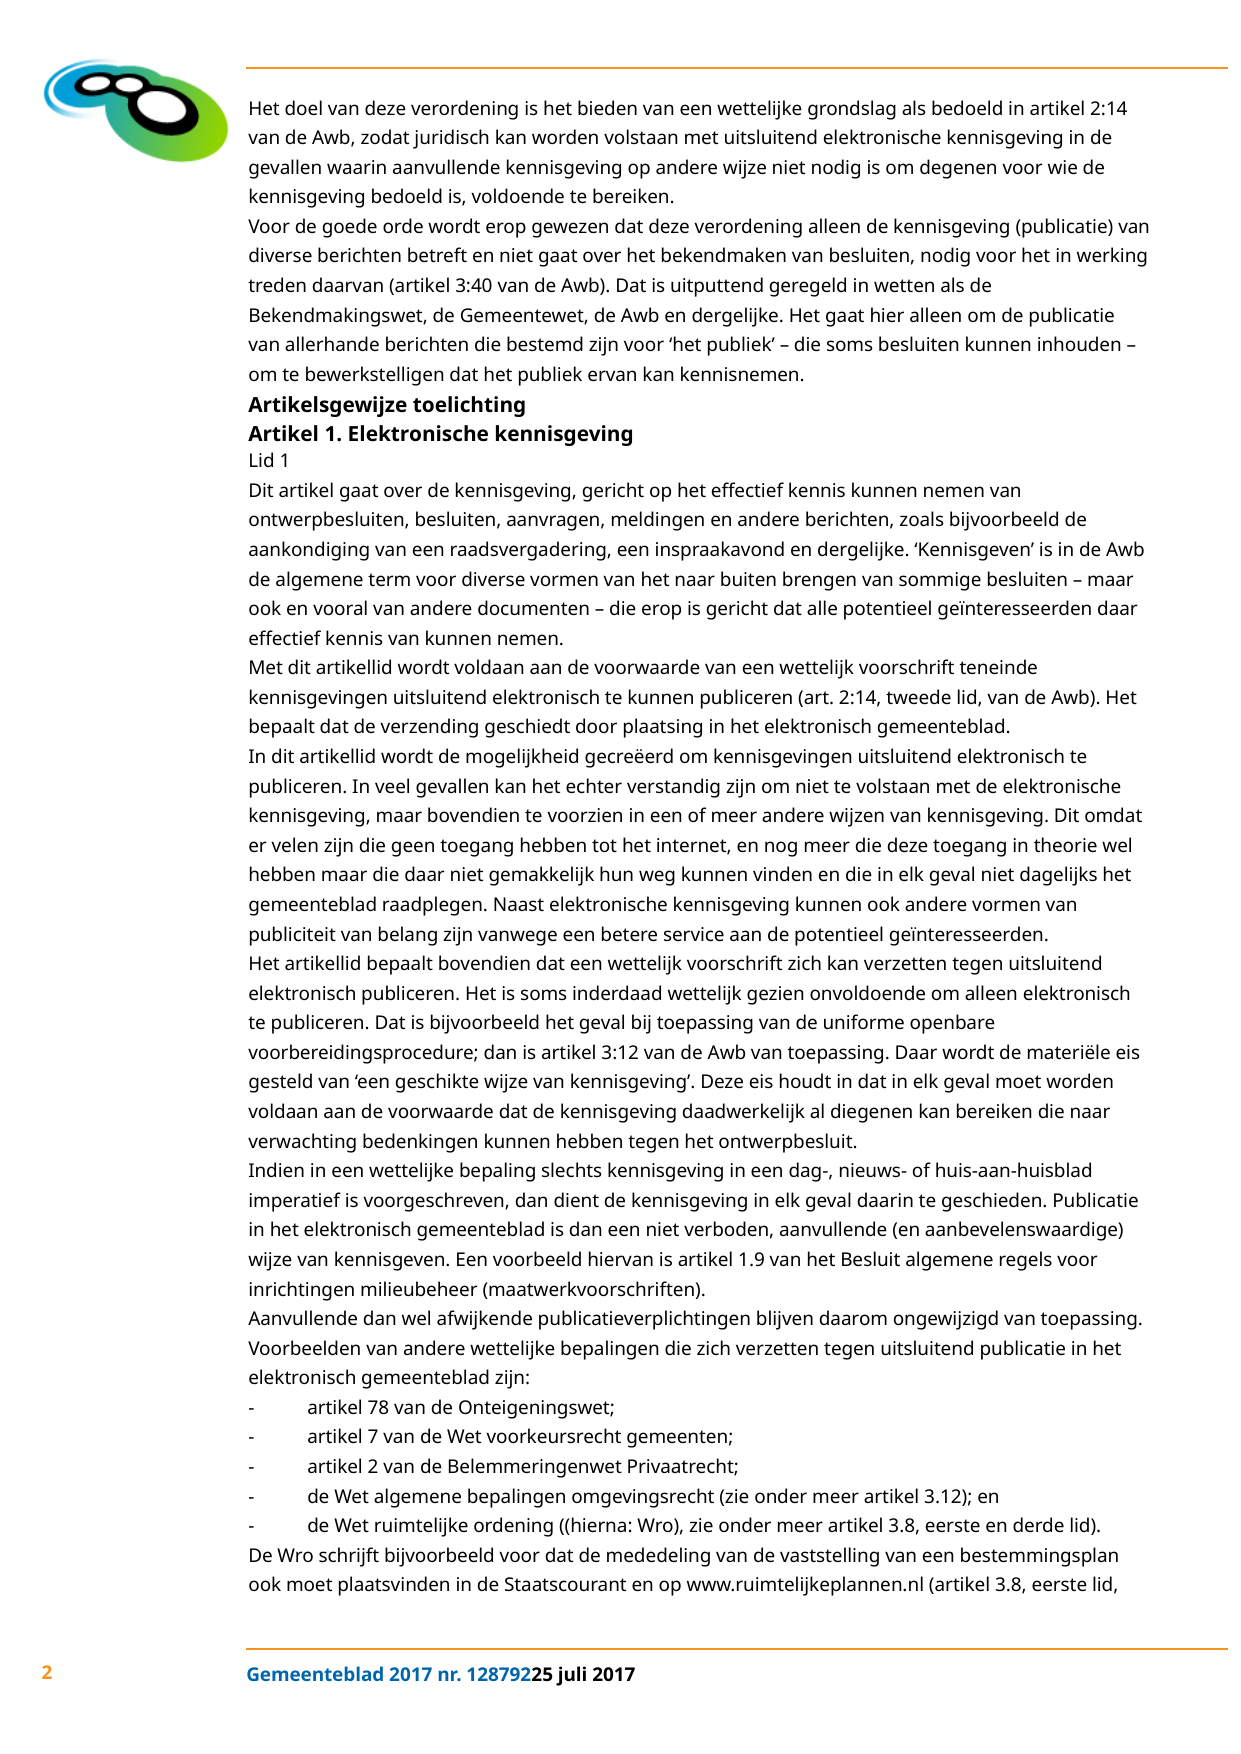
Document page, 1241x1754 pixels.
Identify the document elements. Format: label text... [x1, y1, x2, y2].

list de Wet ruimtelijke ordening ((hierna: Wro), zie onder meer artikel 3.8, eerste en derde lid). [248, 1512, 1152, 1538]
text Voor de goede orde wordt erop gewezen dat deze verordening alleen de kennisgeving (publicatie) van diverse berichten betreft en niet gaat over het bekendmaken van besluiten, nodig voor het in werking treden daarvan (artikel 3:40 van de Awb). Dat is uitputtend geregeld in wetten als de Bekendmakingswet, de Gemeentewet, de Awb en dergelijke. Het gaat hier alleen om de publicatie van allerhande berichten die bestemd zijn voor ‘het publiek’ – die soms besluiten kunnen inhouden – om te bewerkstelligen dat het publiek ervan kan kennisnemen. [248, 213, 1152, 387]
text Het artikellid bepaalt bovendien dat een wettelijk voorschrift zich kan verzetten tegen uitsluitend elektronisch publiceren. Het is soms inderdaad wettelijk gezien onvoldoende om alleen elektronisch te publiceren. Dat is bijvoorbeeld het geval bij toepassing van de uniforme openbare voorbereidingsprocedure; dan is artikel 3:12 van de Awb van toepassing. Daar wordt de materiële eis gesteld van ‘een geschikte wijze van kennisgeving’. Deze eis houdt in dat in elk geval moet worden voldaan aan de voorwaarde dat de kennisgeving daadwerkelijk al diegenen kan bereiken die naar verwachting bedenkingen kunnen hebben tegen het ontwerpbesluit. [248, 950, 1152, 1154]
text Indien in een wettelijke bepaling slechts kennisgeving in een dag-, nieuws- of huis-aan-huisblad imperatief is voorgeschreven, dan dient de kennisgeving in elk geval daarin te geschieden. Publicatie in het elektronisch gemeenteblad is dan een niet verboden, aanvullende (en aanbevelenswaardige) wijze van kennisgeven. Een voorbeeld hiervan is artikel 1.9 van het Besluit algemene regels voor inrichtingen milieubeheer (maatwerkvoorschriften). [248, 1157, 1152, 1302]
list artikel 78 van de Onteigeningswet; [248, 1394, 1152, 1420]
text Artikelsgewijze toelichting [248, 391, 1152, 419]
text Artikel 1. Elektronische kennisgeving [248, 419, 1152, 447]
list artikel 2 van de Belemmeringenwet Privaatrecht; [248, 1453, 1152, 1479]
text Met dit artikellid wordt voldaan aan de voorwaarde van een wettelijk voorschrift teneinde kennisgevingen uitsluitend elektronisch te kunnen publiceren (art. 2:14, tweede lid, van de Awb). Het bepaalt dat de verzending geschiedt door plaatsing in het elektronisch gemeenteblad. [248, 654, 1152, 739]
list artikel 7 van de Wet voorkeursrecht gemeenten; [248, 1424, 1152, 1449]
list de Wet algemene bepalingen omgevingsrecht (zie onder meer artikel 3.12); en [248, 1483, 1152, 1509]
text Het doel van deze verordening is het bieden van een wettelijke grondslag als bedoeld in artikel 2:14 van de Awb, zodat juridisch kan worden volstaan met uitsluitend elektronische kennisgeving in de gevallen waarin aanvullende kennisgeving op andere wijze niet nodig is om degenen voor wie de kennisgeving bedoeld is, voldoende te bereiken. [248, 95, 1152, 209]
picture [41, 47, 231, 172]
text Dit artikel gaat over de kennisgeving, gericht op het effectief kennis kunnen nemen van ontwerpbesluiten, besluiten, aanvragen, meldingen en andere berichten, zoals bijvoorbeeld de aankondiging van een raadsvergadering, een inspraakavond en dergelijke. ‘Kennisgeven’ is in de Awb de algemene term voor diverse vormen van het naar buiten brengen van sommige besluiten – maar ook en vooral van andere documenten – die erop is gericht dat alle potentieel geïnteresseerden daar effectief kennis van kunnen nemen. [248, 477, 1152, 651]
text Lid 1 [248, 447, 1152, 473]
text In dit artikellid wordt de mogelijkheid gecreëerd om kennisgevingen uitsluitend elektronisch te publiceren. In veel gevallen kan het echter verstandig zijn om niet te volstaan met de elektronische kennisgeving, maar bovendien te voorzien in een of meer andere wijzen van kennisgeving. Dit omdat er velen zijn die geen toegang hebben tot het internet, en nog meer die deze toegang in theorie wel hebben maar die daar niet gemakkelijk hun weg kunnen vinden en die in elk geval niet dagelijks het gemeenteblad raadplegen. Naast elektronische kennisgeving kunnen ook andere vormen van publiciteit van belang zijn vanwege een betere service aan de potentieel geïnteresseerden. [248, 743, 1152, 947]
text Aanvullende dan wel afwijkende publicatieverplichtingen blijven daarom ongewijzigd van toepassing. Voorbeelden van andere wettelijke bepalingen die zich verzetten tegen uitsluitend publicatie in het elektronisch gemeenteblad zijn: [248, 1305, 1152, 1390]
text De Wro schrijft bijvoorbeeld voor dat de mededeling van de vaststelling van een bestemmingsplan ook moet plaatsvinden in de Staatscourant en op www.ruimtelijkeplannen.nl (artikel 3.8, eerste lid, [248, 1542, 1152, 1597]
